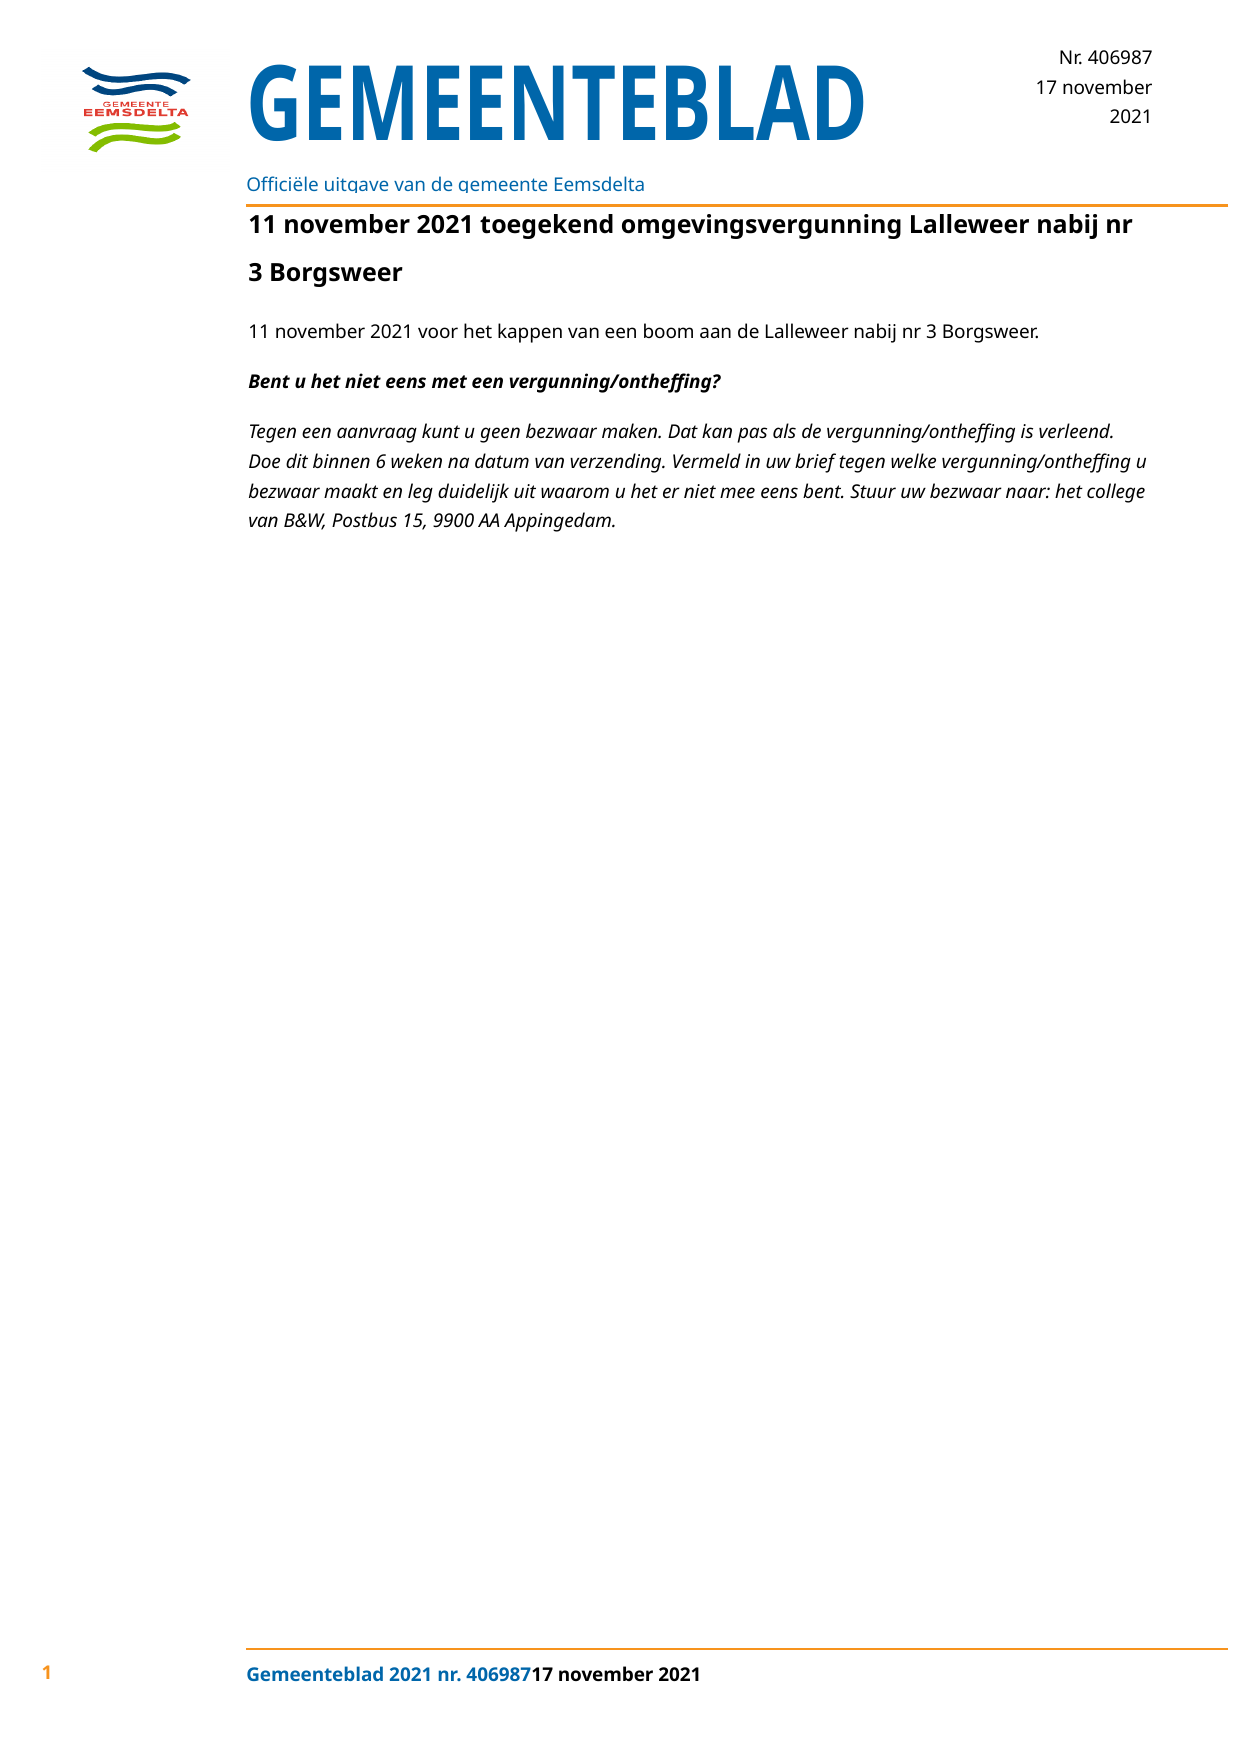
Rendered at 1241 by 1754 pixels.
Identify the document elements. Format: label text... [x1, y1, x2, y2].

text 11 november 2021 toegekend omgevingsvergunning Lalleweer nabij nr 3 Borgsweer [248, 207, 1152, 288]
text Bent u het niet eens met een vergunning/ontheffing? [248, 368, 1152, 394]
text Tegen een aanvraag kunt u geen bezwaar maken. Dat kan pas als de vergunning/ontheffing is verleend. Doe dit binnen 6 weken na datum van verzending. Vermeld in uw brief tegen welke vergunning/ontheffing u bezwaar maakt en leg duidelijk uit waarom u het er niet mee eens bent. Stuur uw bezwaar naar: het college van B&W, Postbus 15, 9900 AA Appingedam. [248, 419, 1152, 533]
picture [41, 47, 231, 172]
text 11 november 2021 voor het kappen van een boom aan de Lalleweer nabij nr 3 Borgsweer. [248, 318, 1152, 344]
